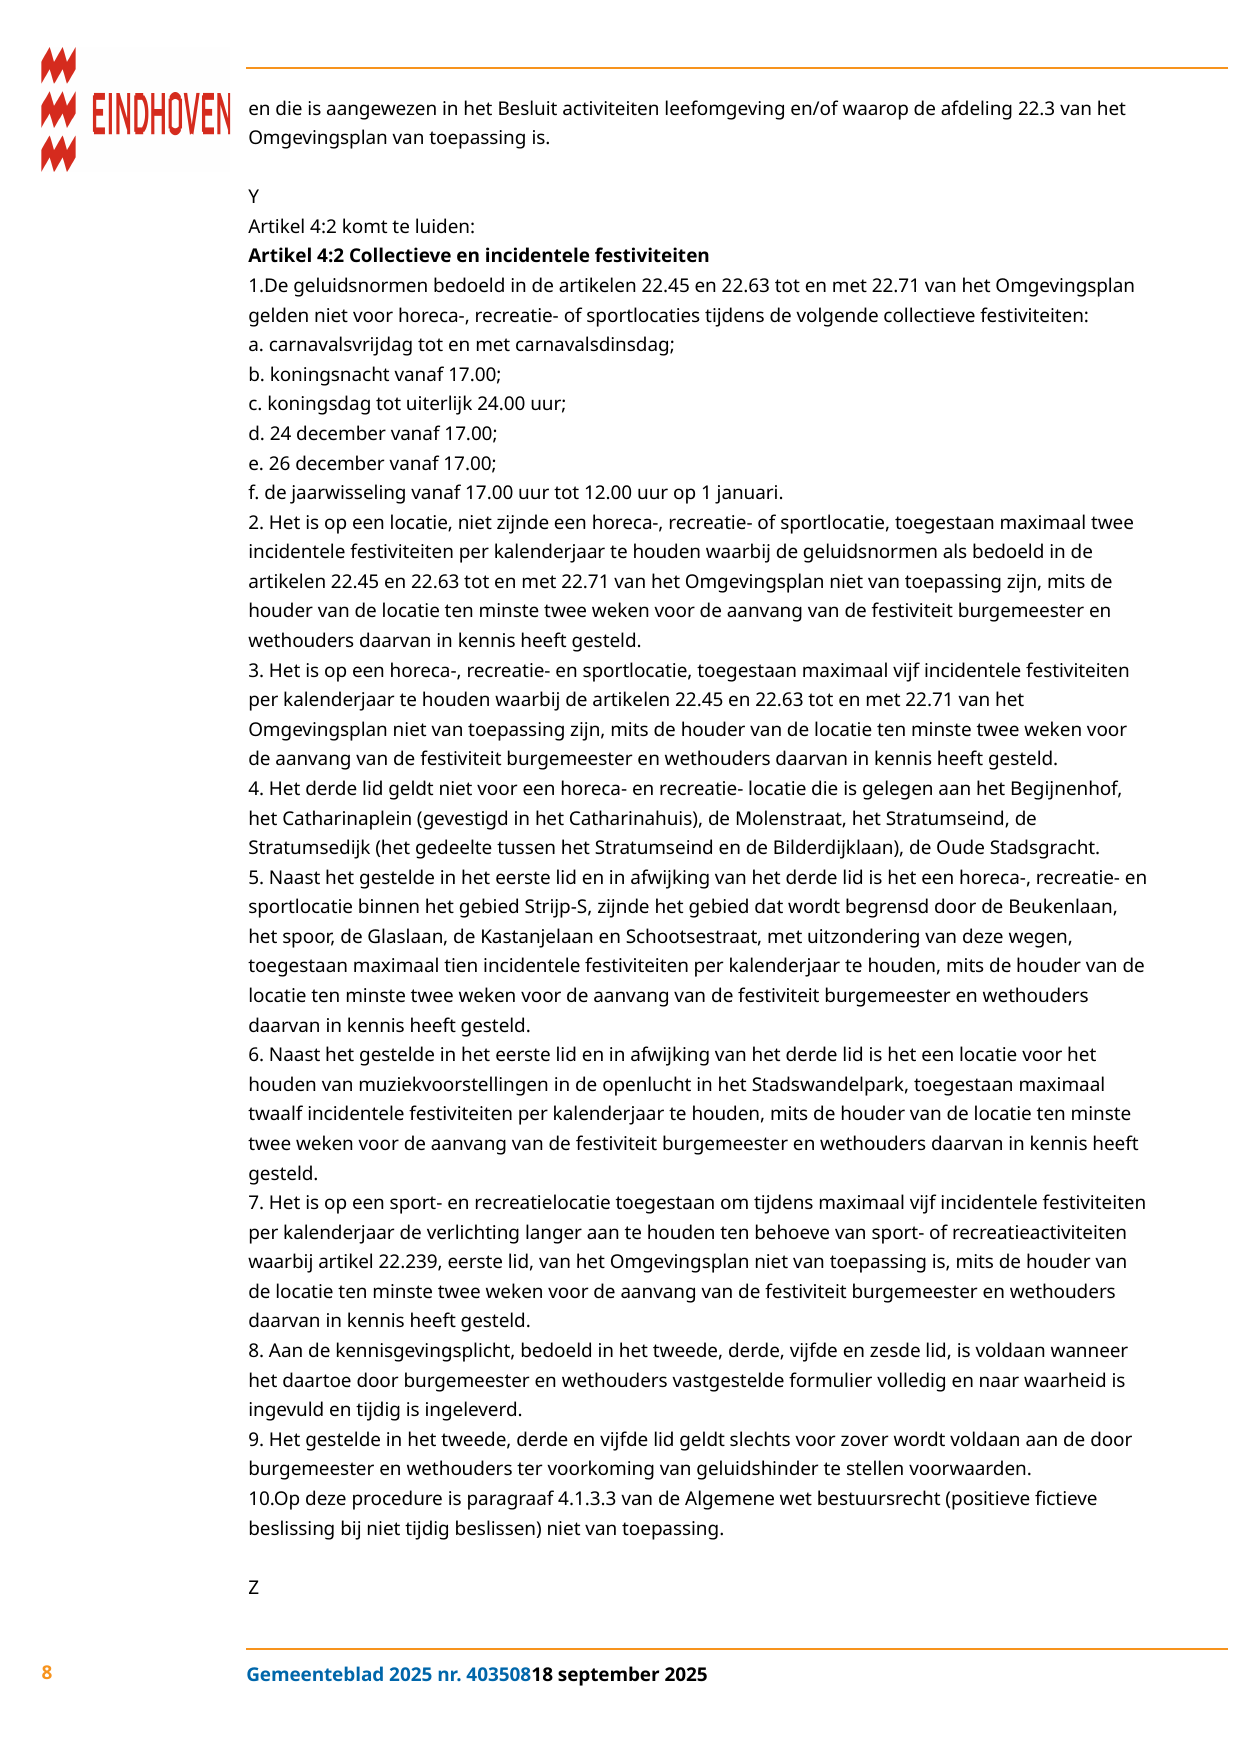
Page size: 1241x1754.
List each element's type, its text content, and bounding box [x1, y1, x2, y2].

text 1.De geluidsnormen bedoeld in de artikelen 22.45 en 22.63 tot en met 22.71 van het Omgevingsplan gelden niet voor horeca-, recreatie- of sportlocaties tijdens de volgende collectieve festiviteiten: [248, 272, 1152, 328]
text 2. Het is op een locatie, niet zijnde een horeca-, recreatie- of sportlocatie, toegestaan maximaal twee incidentele festiviteiten per kalenderjaar te houden waarbij de geluidsnormen als bedoeld in de artikelen 22.45 en 22.63 tot en met 22.71 van het Omgevingsplan niet van toepassing zijn, mits de houder van de locatie ten minste twee weken voor de aanvang van de festiviteit burgemeester en wethouders daarvan in kennis heeft gesteld. [248, 509, 1152, 653]
text f. de jaarwisseling vanaf 17.00 uur tot 12.00 uur op 1 januari. [248, 479, 1152, 505]
text Z [248, 1574, 1152, 1600]
text c. koningsdag tot uiterlijk 24.00 uur; [248, 391, 1152, 416]
text en die is aangewezen in het Besluit activiteiten leefomgeving en/of waarop de afdeling 22.3 van het Omgevingsplan van toepassing is. [248, 95, 1152, 150]
text d. 24 december vanaf 17.00; [248, 420, 1152, 446]
text Y [248, 183, 1152, 209]
text 10.Op deze procedure is paragraaf 4.1.3.3 van de Algemene wet bestuursrecht (positieve fictieve beslissing bij niet tijdig beslissen) niet van toepassing. [248, 1485, 1152, 1541]
text Artikel 4:2 komt te luiden: [248, 213, 1152, 239]
text 6. Naast het gestelde in het eerste lid en in afwijking van het derde lid is het een locatie voor het houden van muziekvoorstellingen in de openlucht in het Stadswandelpark, toegestaan maximaal twaalf incidentele festiviteiten per kalenderjaar te houden, mits de houder van de locatie ten minste twee weken voor de aanvang van de festiviteit burgemeester en wethouders daarvan in kennis heeft gesteld. [248, 1041, 1152, 1186]
text 4. Het derde lid geldt niet voor een horeca- en recreatie- locatie die is gelegen aan het Begijnenhof, het Catharinaplein (gevestigd in het Catharinahuis), de Molenstraat, het Stratumseind, de Stratumsedijk (het gedeelte tussen het Stratumseind en de Bilderdijklaan), de Oude Stadsgracht. [248, 775, 1152, 860]
text 8. Aan de kennisgevingsplicht, bedoeld in het tweede, derde, vijfde en zesde lid, is voldaan wanneer het daartoe door burgemeester en wethouders vastgestelde formulier volledig en naar waarheid is ingevuld en tijdig is ingeleverd. [248, 1337, 1152, 1422]
text e. 26 december vanaf 17.00; [248, 450, 1152, 476]
text 9. Het gestelde in het tweede, derde en vijfde lid geldt slechts voor zover wordt voldaan aan de door burgemeester en wethouders ter voorkoming van geluidshinder te stellen voorwaarden. [248, 1426, 1152, 1481]
text 3. Het is op een horeca-, recreatie- en sportlocatie, toegestaan maximaal vijf incidentele festiviteiten per kalenderjaar te houden waarbij de artikelen 22.45 en 22.63 tot en met 22.71 van het Omgevingsplan niet van toepassing zijn, mits de houder van de locatie ten minste twee weken voor de aanvang van de festiviteit burgemeester en wethouders daarvan in kennis heeft gesteld. [248, 657, 1152, 771]
text 5. Naast het gestelde in het eerste lid en in afwijking van het derde lid is het een horeca-, recreatie- en sportlocatie binnen het gebied Strijp-S, zijnde het gebied dat wordt begrensd door de Beukenlaan, het spoor, de Glaslaan, de Kastanjelaan en Schootsestraat, met uitzondering van deze wegen, toegestaan maximaal tien incidentele festiviteiten per kalenderjaar te houden, mits de houder van de locatie ten minste twee weken voor de aanvang van de festiviteit burgemeester en wethouders daarvan in kennis heeft gesteld. [248, 864, 1152, 1038]
text a. carnavalsvrijdag tot en met carnavalsdinsdag; [248, 331, 1152, 357]
text 7. Het is op een sport- en recreatielocatie toegestaan om tijdens maximaal vijf incidentele festiviteiten per kalenderjaar de verlichting langer aan te houden ten behoeve van sport- of recreatieactiviteiten waarbij artikel 22.239, eerste lid, van het Omgevingsplan niet van toepassing is, mits de houder van de locatie ten minste twee weken voor de aanvang van de festiviteit burgemeester en wethouders daarvan in kennis heeft gesteld. [248, 1189, 1152, 1333]
text Artikel 4:2 Collectieve en incidentele festiviteiten [248, 243, 1152, 268]
picture [41, 47, 231, 172]
text b. koningsnacht vanaf 17.00; [248, 361, 1152, 387]
